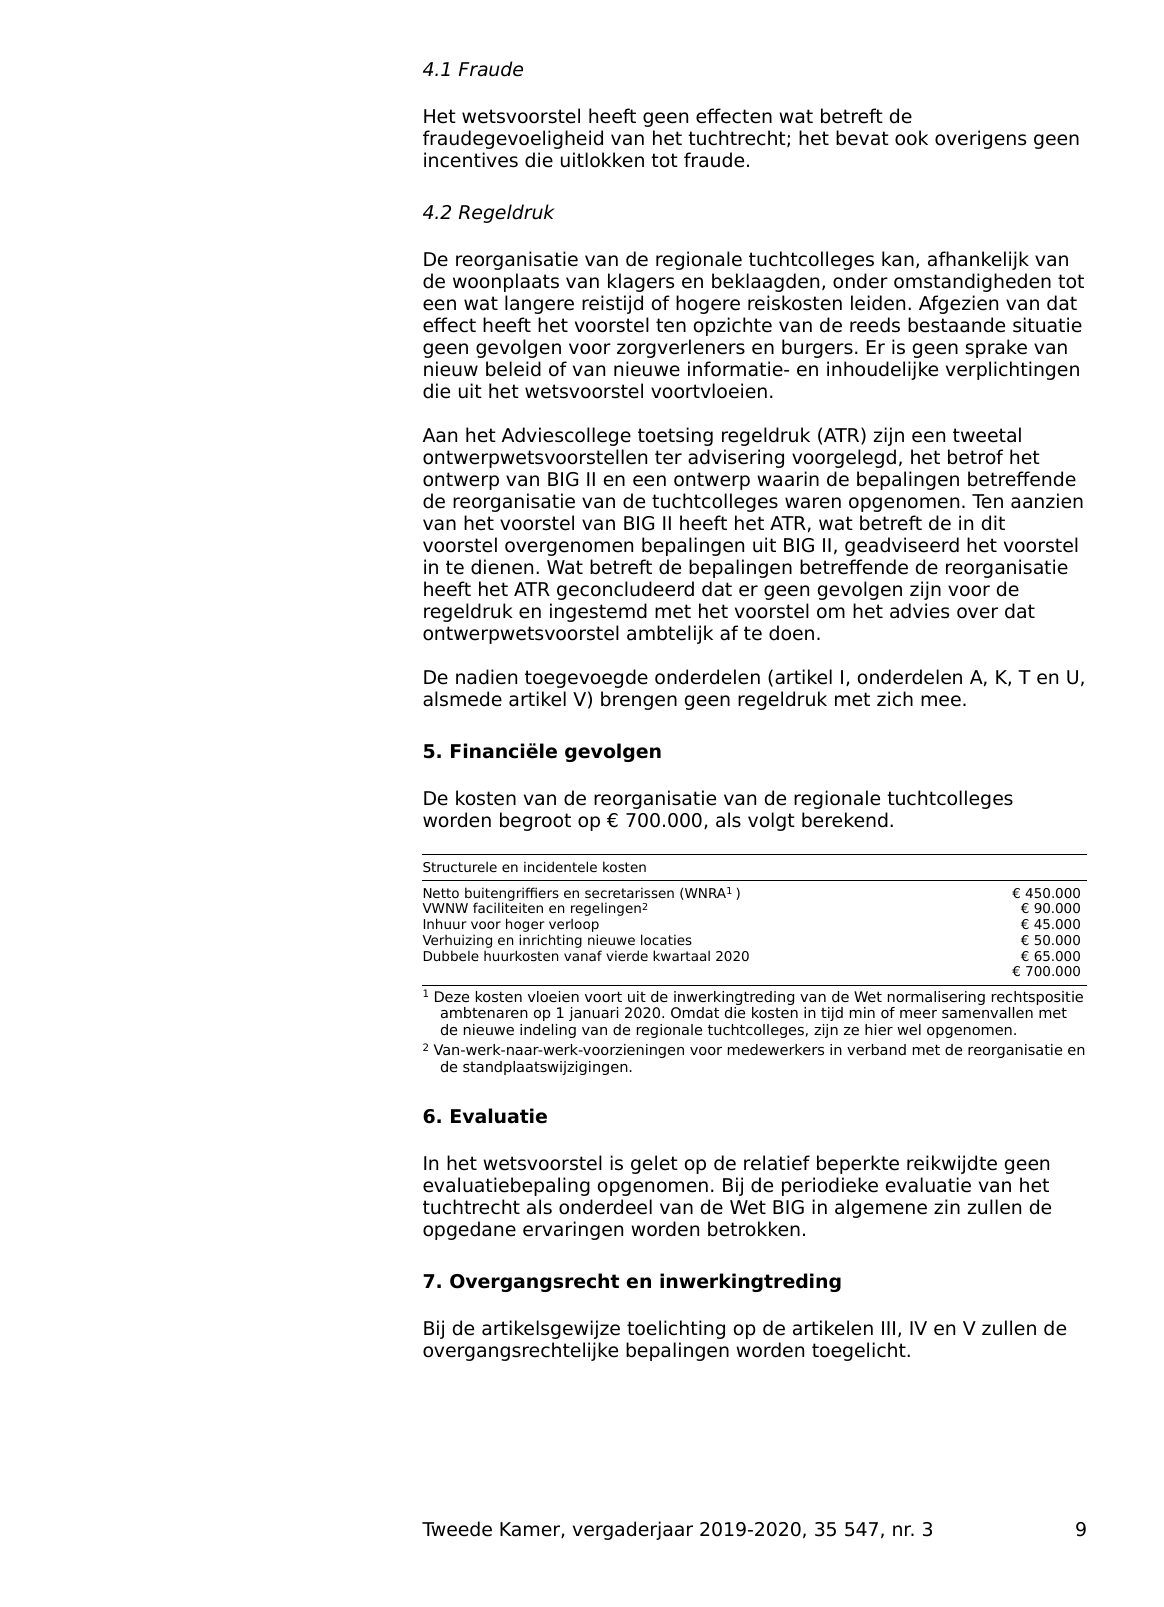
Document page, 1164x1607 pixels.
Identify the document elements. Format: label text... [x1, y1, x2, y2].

table_cell Inhuur voor hoger verloop [422, 917, 954, 933]
table_cell Verhuizing en inrichting nieuwe locaties [422, 933, 954, 948]
table_cell € 50.000 [954, 933, 1087, 948]
text De kosten van de reorganisatie van de regionale tuchtcolleges worden begroot op € 700.000, als volgt berekend. [422, 788, 1087, 832]
table_cell € 90.000 [954, 901, 1087, 917]
table_cell 1 Deze kosten vloeien voort uit de inwerkingtreding van de Wet normalisering rechtspositie ambtenaren op 1 januari 2020. Omdat die kosten in tijd min of meer samenvallen met de nieuwe indeling van de regionale tuchtcolleges, zijn ze hier wel opgenomen. 2 Van-werk-naar-werk-voorzieningen voor medewerkers in verband met de reorganisatie en de standplaatswijzigingen. [422, 986, 1087, 1076]
text De reorganisatie van de regionale tuchtcolleges kan, afhankelijk van de woonplaats van klagers en beklaagden, onder omstandigheden tot een wat langere reistijd of hogere reiskosten leiden. Afgezien van dat effect heeft het voorstel ten opzichte van de reeds bestaande situatie geen gevolgen voor zorgverleners en burgers. Er is geen sprake van nieuw beleid of van nieuwe informatie- en inhoudelijke verplichtingen die uit het wetsvoorstel voortvloeien. [422, 249, 1087, 403]
table_cell € 45.000 [954, 917, 1087, 933]
table_cell [422, 964, 954, 985]
table_cell Netto buitengriffiers en secretarissen (WNRA1) [422, 881, 954, 901]
text Het wetsvoorstel heeft geen effecten wat betreft de fraudegevoeligheid van het tuchtrecht; het bevat ook overigens geen incentives die uitlokken tot fraude. [422, 106, 1087, 172]
table_header Structurele en incidentele kosten [422, 855, 954, 880]
subtitle 4.1 Fraude [422, 59, 1087, 81]
text In het wetsvoorstel is gelet op de relatief beperkte reikwijdte geen evaluatiebepaling opgenomen. Bij de periodieke evaluatie van het tuchtrecht als onderdeel van de Wet BIG in algemene zin zullen de opgedane ervaringen worden betrokken. [422, 1153, 1087, 1241]
subtitle 6. Evaluatie [422, 1106, 1087, 1128]
subtitle 5. Financiële gevolgen [422, 741, 1087, 763]
text Bij de artikelsgewijze toelichting op de artikelen III, IV en V zullen de overgangsrechtelijke bepalingen worden toegelicht. [422, 1318, 1087, 1362]
text Aan het Adviescollege toetsing regeldruk (ATR) zijn een tweetal ontwerpwetsvoorstellen ter advisering voorgelegd, het betrof het ontwerp van BIG II en een ontwerp waarin de bepalingen betreffende de reorganisatie van de tuchtcolleges waren opgenomen. Ten aanzien van het voorstel van BIG II heeft het ATR, wat betreft de in dit voorstel overgenomen bepalingen uit BIG II, geadviseerd het voorstel in te dienen. Wat betreft de bepalingen betreffende de reorganisatie heeft het ATR geconcludeerd dat er geen gevolgen zijn voor de regeldruk en ingestemd met het voorstel om het advies over dat ontwerpwetsvoorstel ambtelijk af te doen. [422, 425, 1087, 645]
table_cell € 65.000 [954, 949, 1087, 964]
table_cell € 700.000 [954, 964, 1087, 985]
table_cell Dubbele huurkosten vanaf vierde kwartaal 2020 [422, 949, 954, 964]
text De nadien toegevoegde onderdelen (artikel I, onderdelen A, K, T en U, alsmede artikel V) brengen geen regeldruk met zich mee. [422, 667, 1087, 711]
table_cell € 450.000 [954, 881, 1087, 901]
table_header [954, 855, 1087, 880]
table_cell VWNW faciliteiten en regelingen2 [422, 901, 954, 917]
subtitle 4.2 Regeldruk [422, 202, 1087, 224]
subtitle 7. Overgangsrecht en inwerkingtreding [422, 1271, 1087, 1293]
